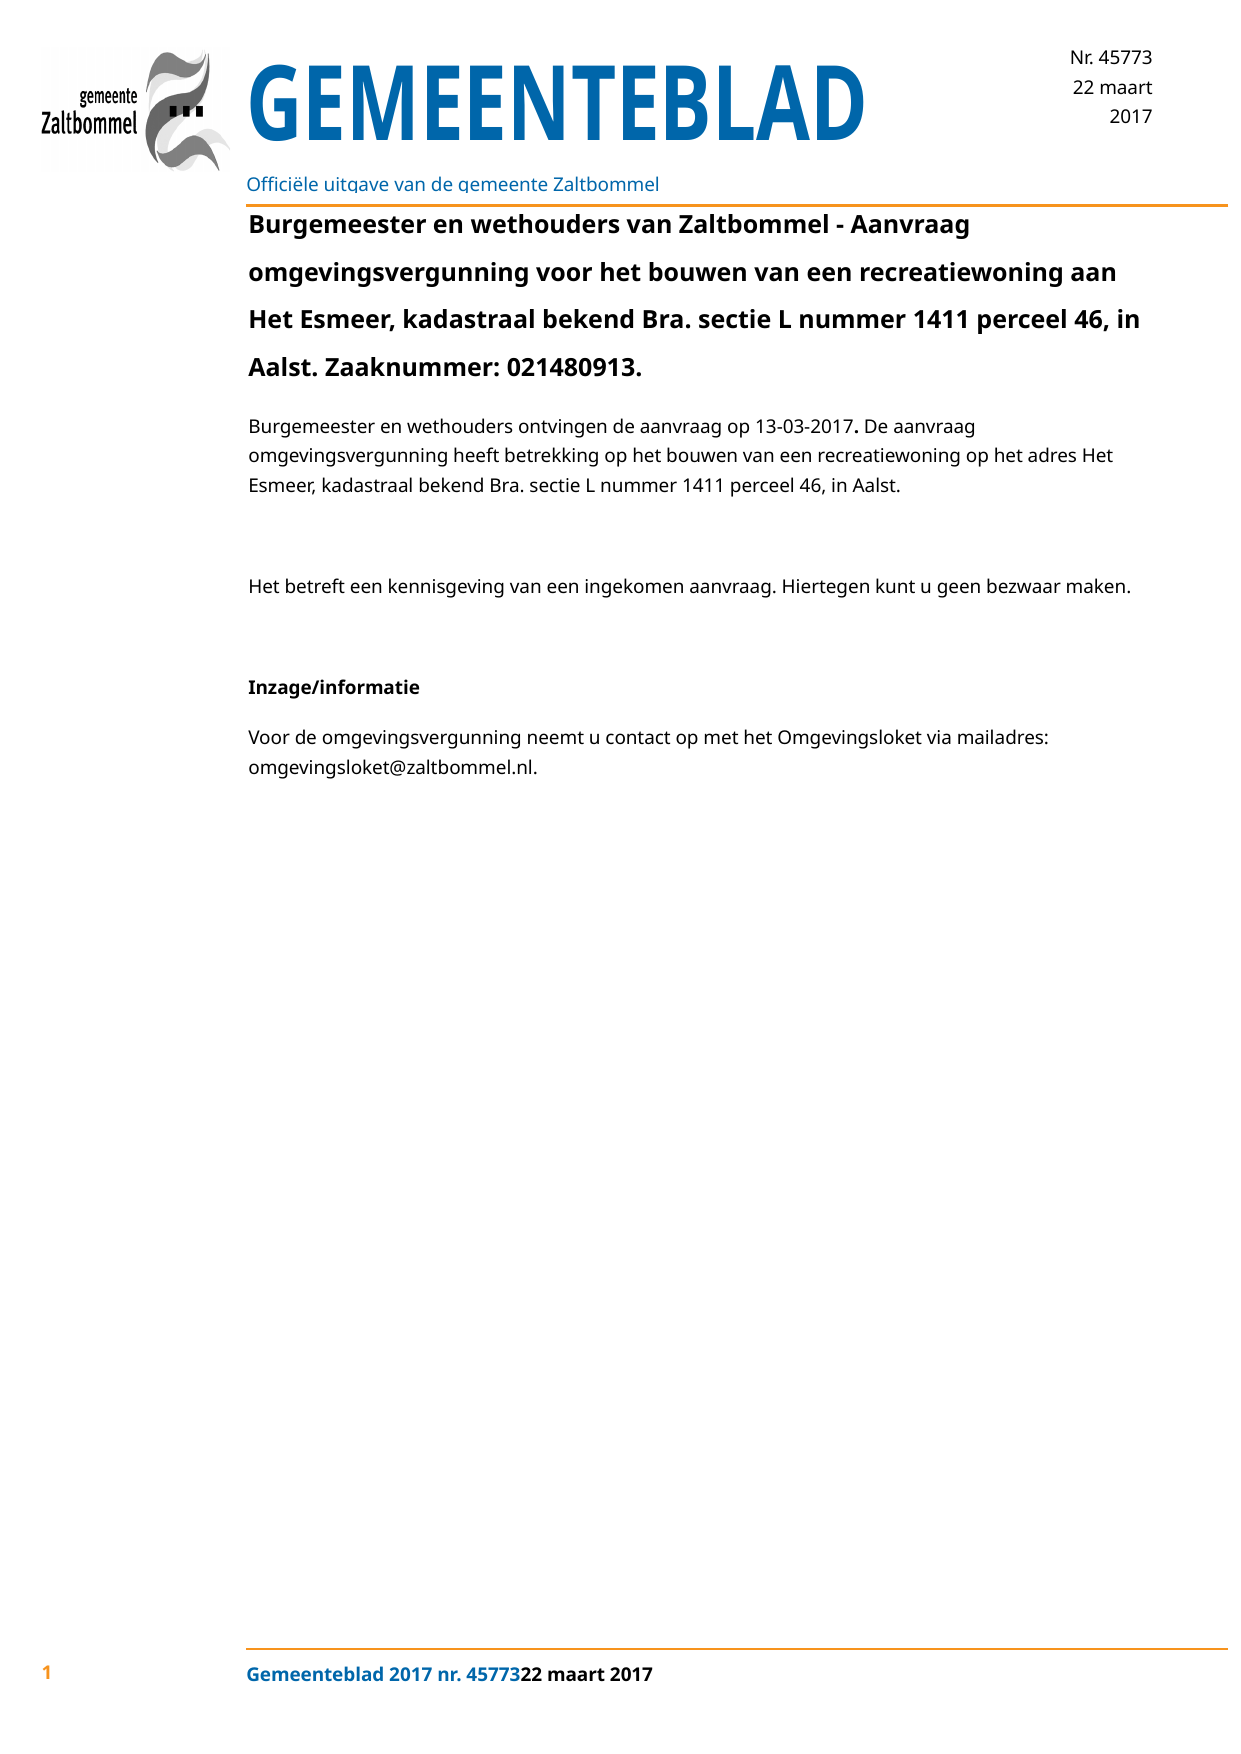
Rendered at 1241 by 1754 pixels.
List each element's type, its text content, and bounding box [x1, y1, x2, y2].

text Burgemeester en wethouders ontvingen de aanvraag op 13-03-2017. De aanvraag omgevingsvergunning heeft betrekking op het bouwen van een recreatiewoning op het adres Het Esmeer, kadastraal bekend Bra. sectie L nummer 1411 perceel 46, in Aalst. [248, 413, 1152, 498]
text Het betreft een kennisgeving van een ingekomen aanvraag. Hiertegen kunt u geen bezwaar maken. [248, 573, 1152, 599]
text Burgemeester en wethouders van Zaltbommel - Aanvraag omgevingsvergunning voor het bouwen van een recreatiewoning aan Het Esmeer, kadastraal bekend Bra. sectie L nummer 1411 perceel 46, in Aalst. Zaaknummer: 021480913. [248, 207, 1152, 384]
text Inzage/informatie [248, 674, 1152, 700]
picture [41, 47, 231, 172]
text Voor de omgevingsvergunning neemt u contact op met het Omgevingsloket via mailadres: omgevingsloket@zaltbommel.nl. [248, 724, 1152, 780]
